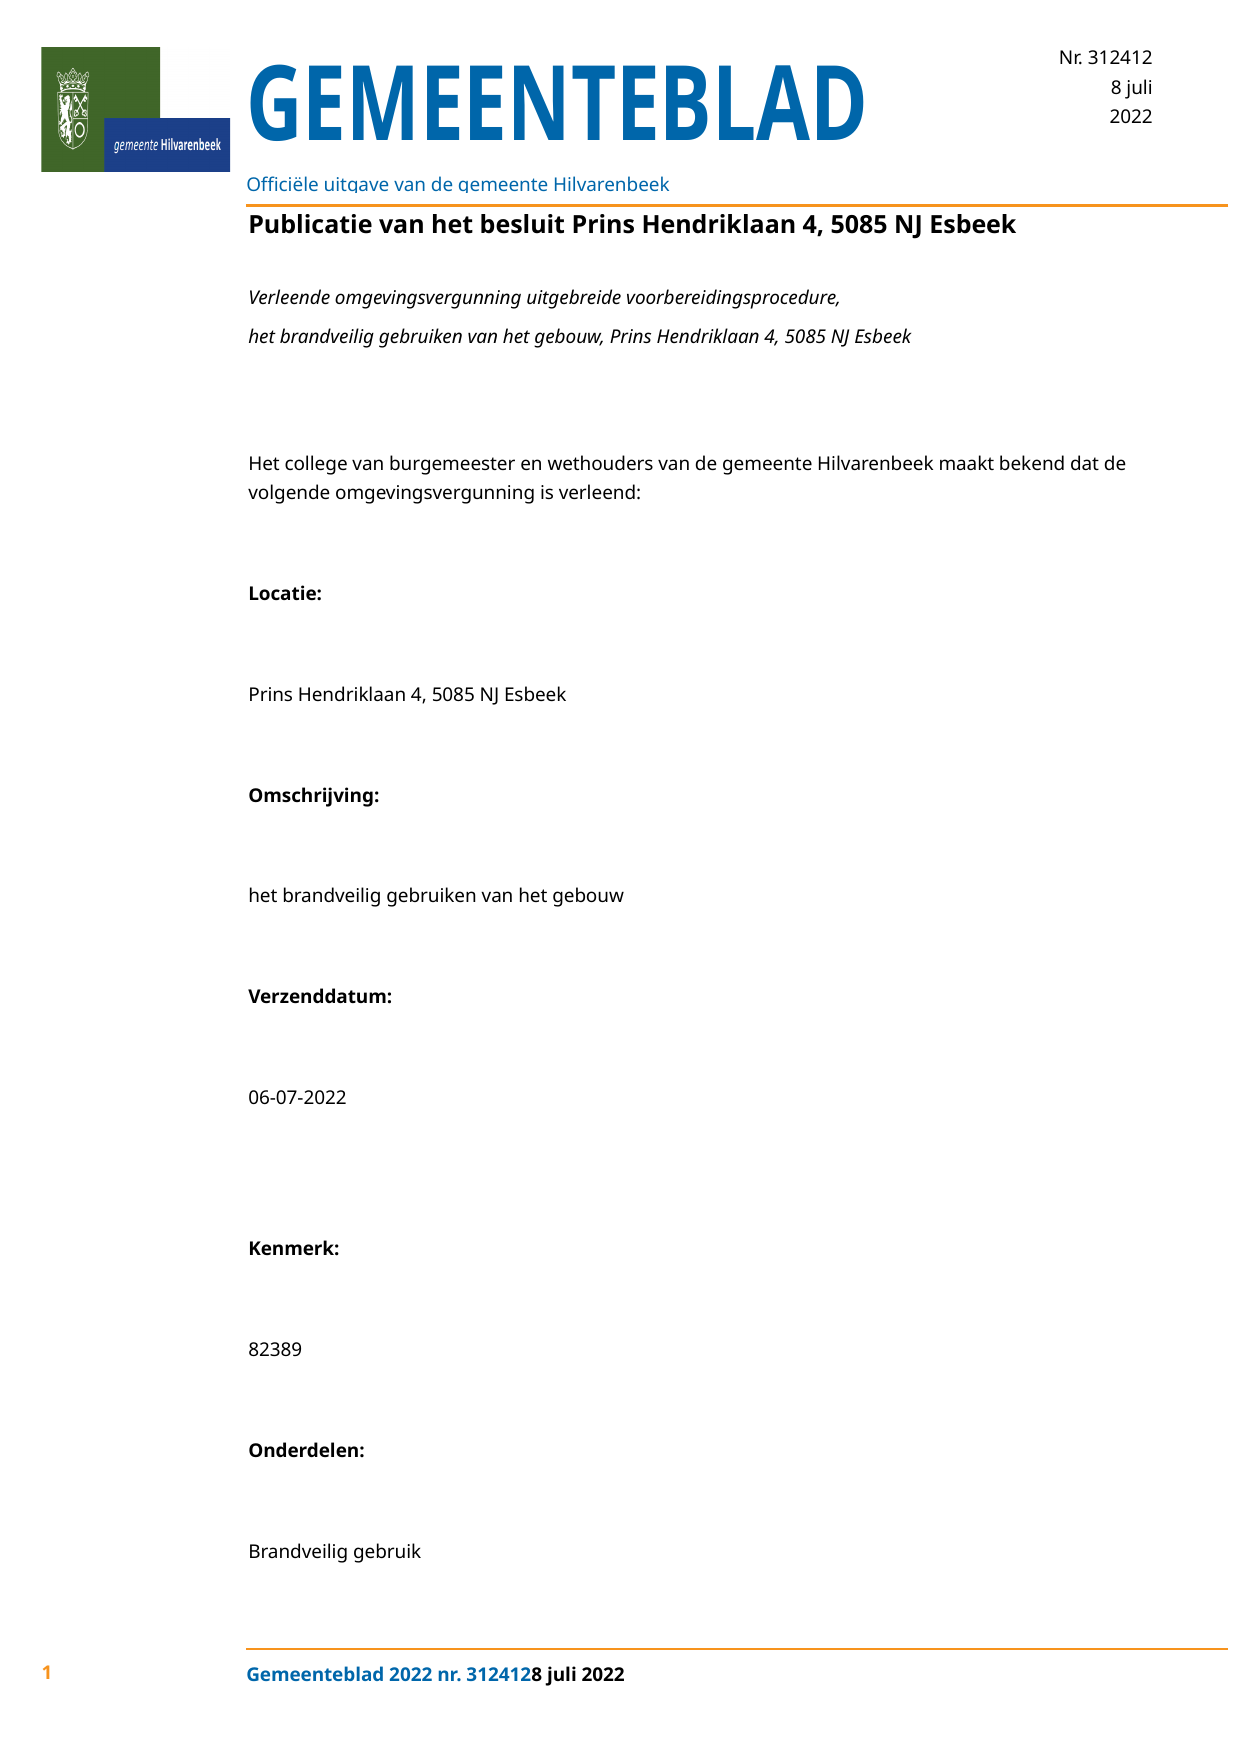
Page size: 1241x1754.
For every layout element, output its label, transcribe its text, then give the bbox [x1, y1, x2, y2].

text 82389 [248, 1336, 1152, 1362]
text het brandveilig gebruiken van het gebouw, Prins Hendriklaan 4, 5085 NJ Esbeek [248, 323, 1152, 349]
text het brandveilig gebruiken van het gebouw [248, 883, 1152, 908]
text Het college van burgemeester en wethouders van de gemeente Hilvarenbeek maakt bekend dat de volgende omgevingsvergunning is verleend: [248, 450, 1152, 505]
text Onderdelen: [248, 1437, 1152, 1463]
text Brandveilig gebruik [248, 1538, 1152, 1564]
text Publicatie van het besluit Prins Hendriklaan 4, 5085 NJ Esbeek [248, 207, 1152, 241]
text Prins Hendriklaan 4, 5085 NJ Esbeek [248, 681, 1152, 707]
text Omschrijving: [248, 782, 1152, 807]
text Locatie: [248, 580, 1152, 606]
text Verzenddatum: [248, 983, 1152, 1009]
picture [41, 47, 231, 172]
text Verleende omgevingsvergunning uitgebreide voorbereidingsprocedure, [248, 284, 1152, 309]
text 06-07-2022 [248, 1084, 1152, 1110]
text Kenmerk: [248, 1236, 1152, 1261]
